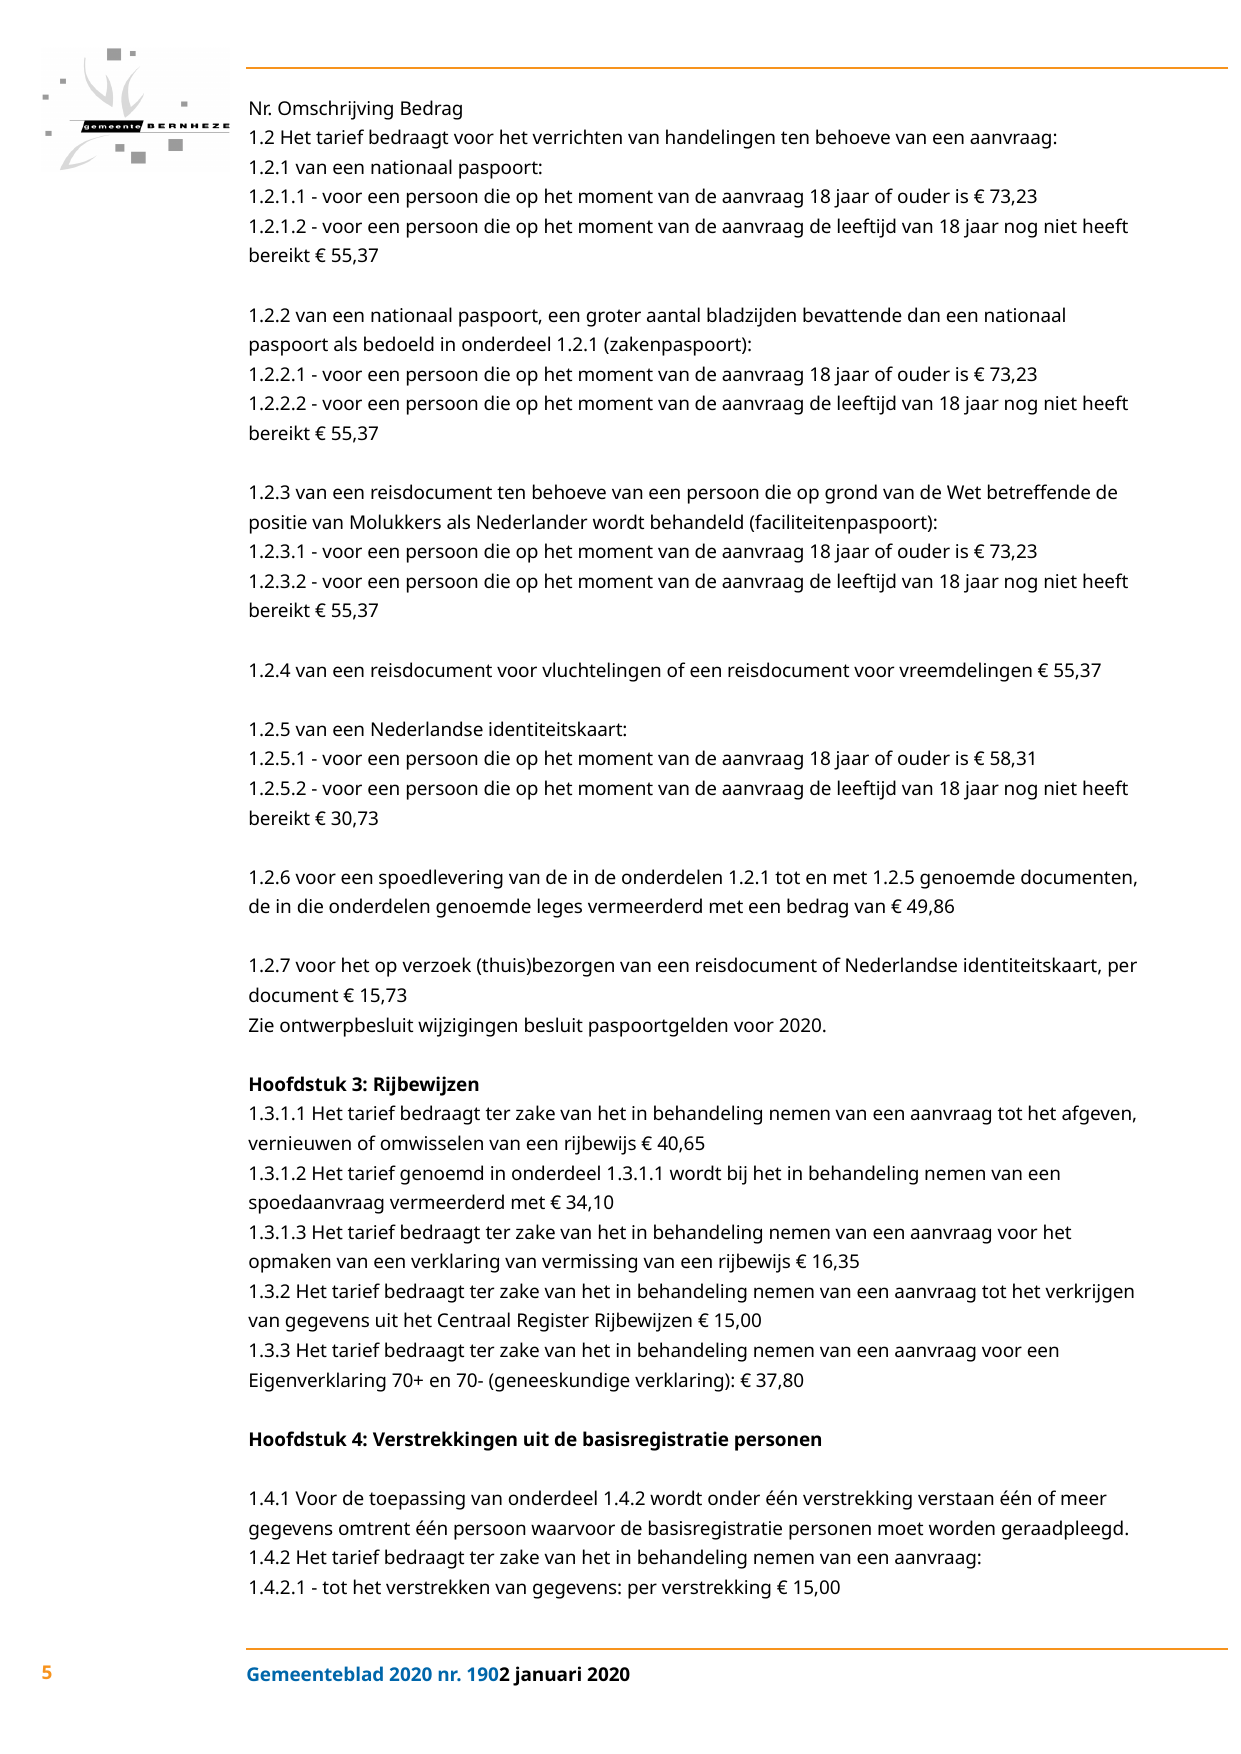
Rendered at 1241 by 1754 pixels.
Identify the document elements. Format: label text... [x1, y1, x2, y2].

text Nr. Omschrijving Bedrag [248, 95, 1152, 121]
text 1.2.3.1 - voor een persoon die op het moment van de aanvraag 18 jaar of ouder is € 73,23 [248, 538, 1152, 564]
text 1.3.3 Het tarief bedraagt ter zake van het in behandeling nemen van een aanvraag voor een Eigenverklaring 70+ en 70- (geneeskundige verklaring): € 37,80 [248, 1337, 1152, 1393]
text 1.2.2 van een nationaal paspoort, een groter aantal bladzijden bevattende dan een nationaal paspoort als bedoeld in onderdeel 1.2.1 (zakenpaspoort): [248, 302, 1152, 357]
text 1.2.1.1 - voor een persoon die op het moment van de aanvraag 18 jaar of ouder is € 73,23 [248, 183, 1152, 209]
text 1.2.3 van een reisdocument ten behoeve van een persoon die op grond van de Wet betreffende de positie van Molukkers als Nederlander wordt behandeld (faciliteitenpaspoort): [248, 479, 1152, 535]
text 1.2.5 van een Nederlandse identiteitskaart: [248, 716, 1152, 742]
text 1.3.2 Het tarief bedraagt ter zake van het in behandeling nemen van een aanvraag tot het verkrijgen van gegevens uit het Centraal Register Rijbewijzen € 15,00 [248, 1278, 1152, 1333]
text 1.3.1.1 Het tarief bedraagt ter zake van het in behandeling nemen van een aanvraag tot het afgeven, vernieuwen of omwisselen van een rijbewijs € 40,65 [248, 1101, 1152, 1156]
text 1.3.1.2 Het tarief genoemd in onderdeel 1.3.1.1 wordt bij het in behandeling nemen van een spoedaanvraag vermeerderd met € 34,10 [248, 1160, 1152, 1215]
text 1.4.2.1 - tot het verstrekken van gegevens: per verstrekking € 15,00 [248, 1574, 1152, 1600]
text 1.3.1.3 Het tarief bedraagt ter zake van het in behandeling nemen van een aanvraag voor het opmaken van een verklaring van vermissing van een rijbewijs € 16,35 [248, 1219, 1152, 1274]
text Zie ontwerpbesluit wijzigingen besluit paspoortgelden voor 2020. [248, 1012, 1152, 1038]
text 1.4.2 Het tarief bedraagt ter zake van het in behandeling nemen van een aanvraag: [248, 1544, 1152, 1570]
text 1.2.2.2 - voor een persoon die op het moment van de aanvraag de leeftijd van 18 jaar nog niet heeft bereikt € 55,37 [248, 391, 1152, 446]
text 1.2.7 voor het op verzoek (thuis)bezorgen van een reisdocument of Nederlandse identiteitskaart, per document € 15,73 [248, 953, 1152, 1008]
picture [41, 47, 231, 172]
text 1.2.3.2 - voor een persoon die op het moment van de aanvraag de leeftijd van 18 jaar nog niet heeft bereikt € 55,37 [248, 568, 1152, 623]
text 1.2.6 voor een spoedlevering van de in de onderdelen 1.2.1 tot en met 1.2.5 genoemde documenten, de in die onderdelen genoemde leges vermeerderd met een bedrag van € 49,86 [248, 864, 1152, 919]
text 1.2.2.1 - voor een persoon die op het moment van de aanvraag 18 jaar of ouder is € 73,23 [248, 361, 1152, 387]
text Hoofdstuk 3: Rijbewijzen [248, 1071, 1152, 1097]
text 1.2.4 van een reisdocument voor vluchtelingen of een reisdocument voor vreemdelingen € 55,37 [248, 657, 1152, 683]
text 1.2 Het tarief bedraagt voor het verrichten van handelingen ten behoeve van een aanvraag: [248, 124, 1152, 150]
text Hoofdstuk 4: Verstrekkingen uit de basisregistratie personen [248, 1426, 1152, 1452]
text 1.4.1 Voor de toepassing van onderdeel 1.4.2 wordt onder één verstrekking verstaan één of meer gegevens omtrent één persoon waarvoor de basisregistratie personen moet worden geraadpleegd. [248, 1485, 1152, 1541]
text 1.2.1.2 - voor een persoon die op het moment van de aanvraag de leeftijd van 18 jaar nog niet heeft bereikt € 55,37 [248, 213, 1152, 268]
text 1.2.1 van een nationaal paspoort: [248, 154, 1152, 180]
text 1.2.5.2 - voor een persoon die op het moment van de aanvraag de leeftijd van 18 jaar nog niet heeft bereikt € 30,73 [248, 775, 1152, 831]
text 1.2.5.1 - voor een persoon die op het moment van de aanvraag 18 jaar of ouder is € 58,31 [248, 746, 1152, 771]
